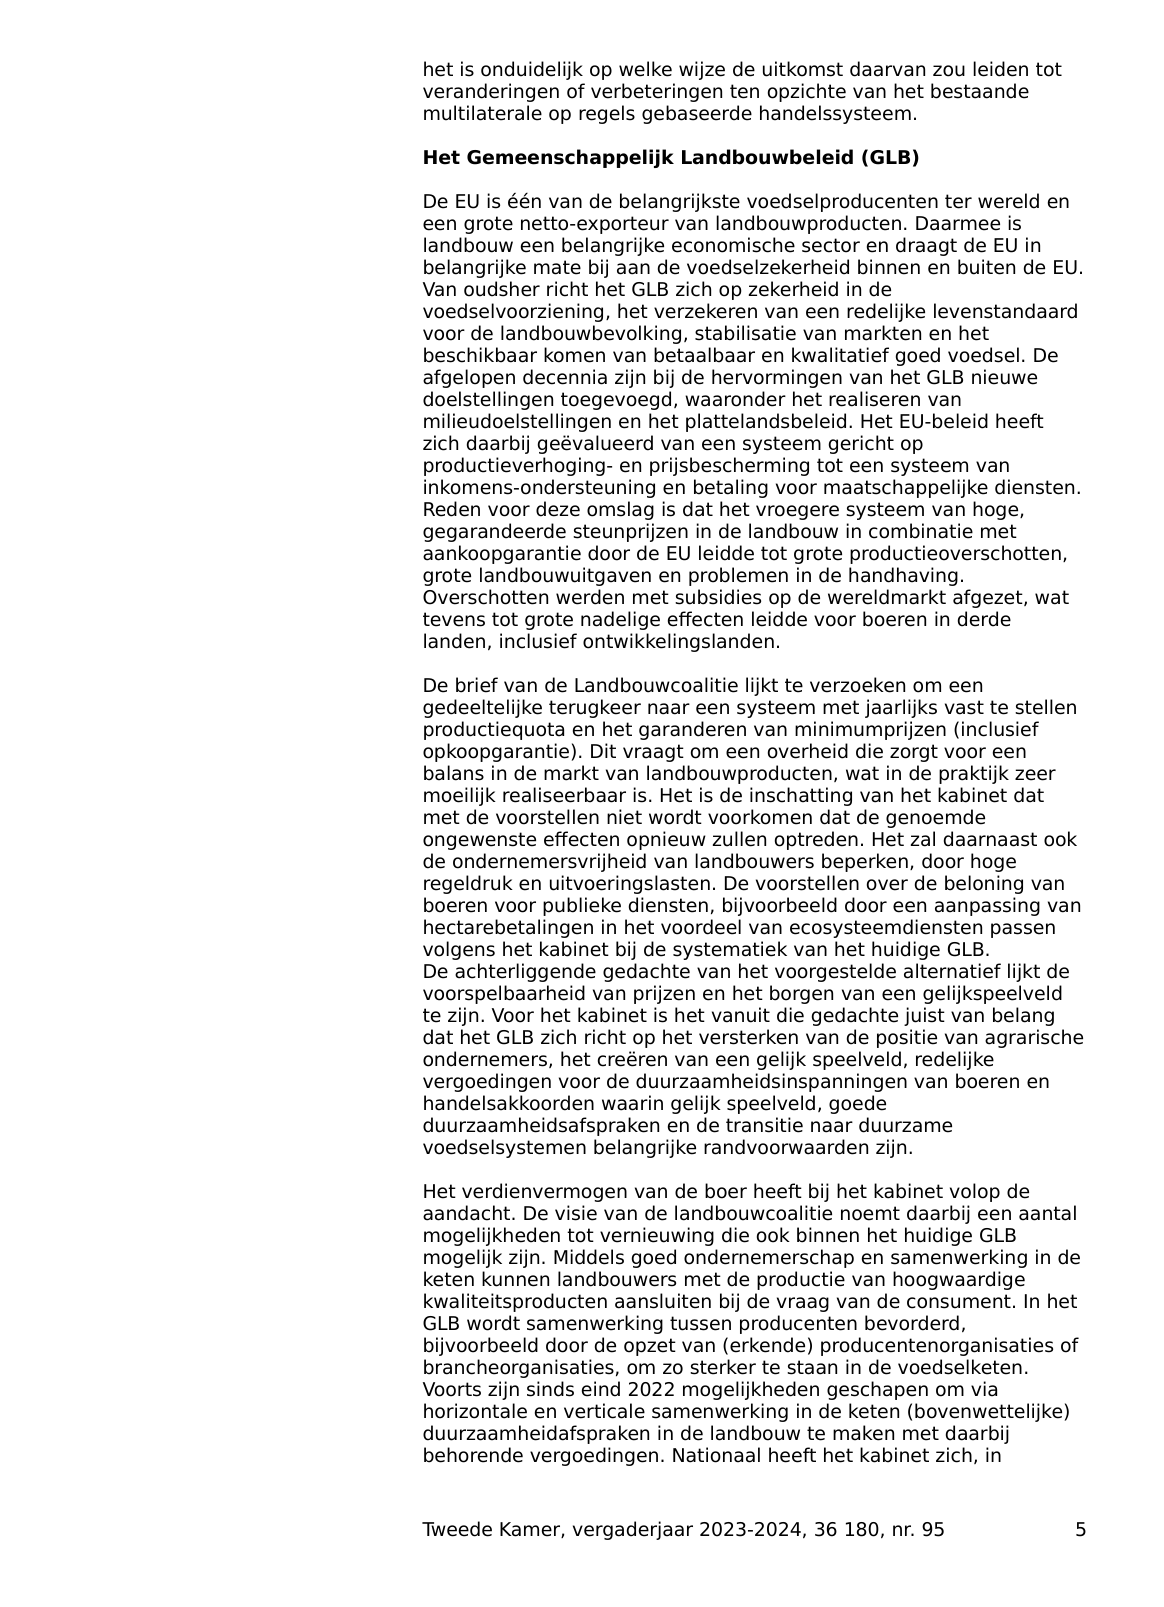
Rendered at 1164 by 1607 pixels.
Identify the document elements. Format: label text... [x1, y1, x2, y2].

text De achterliggende gedachte van het voorgestelde alternatief lijkt de voorspelbaarheid van prijzen en het borgen van een gelijkspeelveld te zijn. Voor het kabinet is het vanuit die gedachte juist van belang dat het GLB zich richt op het versterken van de positie van agrarische ondernemers, het creëren van een gelijk speelveld, redelijke vergoedingen voor de duurzaamheidsinspanningen van boeren en handelsakkoorden waarin gelijk speelveld, goede duurzaamheidsafspraken en de transitie naar duurzame voedselsystemen belangrijke randvoorwaarden zijn. [422, 961, 1087, 1159]
text De brief van de Landbouwcoalitie lijkt te verzoeken om een gedeeltelijke terugkeer naar een systeem met jaarlijks vast te stellen productiequota en het garanderen van minimumprijzen (inclusief opkoopgarantie). Dit vraagt om een overheid die zorgt voor een balans in de markt van landbouwproducten, wat in de praktijk zeer moeilijk realiseerbaar is. Het is de inschatting van het kabinet dat met de voorstellen niet wordt voorkomen dat de genoemde ongewenste effecten opnieuw zullen optreden. Het zal daarnaast ook de ondernemersvrijheid van landbouwers beperken, door hoge regeldruk en uitvoeringslasten. De voorstellen over de beloning van boeren voor publieke diensten, bijvoorbeeld door een aanpassing van hectarebetalingen in het voordeel van ecosysteemdiensten passen volgens het kabinet bij de systematiek van het huidige GLB. [422, 675, 1087, 961]
text het is onduidelijk op welke wijze de uitkomst daarvan zou leiden tot veranderingen of verbeteringen ten opzichte van het bestaande multilaterale op regels gebaseerde handelssysteem. [422, 59, 1087, 125]
text De EU is één van de belangrijkste voedselproducenten ter wereld en een grote netto-exporteur van landbouwproducten. Daarmee is landbouw een belangrijke economische sector en draagt de EU in belangrijke mate bij aan de voedselzekerheid binnen en buiten de EU. Van oudsher richt het GLB zich op zekerheid in de voedselvoorziening, het verzekeren van een redelijke levenstandaard voor de landbouwbevolking, stabilisatie van markten en het beschikbaar komen van betaalbaar en kwalitatief goed voedsel. De afgelopen decennia zijn bij de hervormingen van het GLB nieuwe doelstellingen toegevoegd, waaronder het realiseren van milieudoelstellingen en het plattelandsbeleid. Het EU-beleid heeft zich daarbij geëvalueerd van een systeem gericht op productieverhoging- en prijsbescherming tot een systeem van inkomens-ondersteuning en betaling voor maatschappelijke diensten. Reden voor deze omslag is dat het vroegere systeem van hoge, gegarandeerde steunprijzen in de landbouw in combinatie met aankoopgarantie door de EU leidde tot grote productieoverschotten, grote landbouwuitgaven en problemen in de handhaving. Overschotten werden met subsidies op de wereldmarkt afgezet, wat tevens tot grote nadelige effecten leidde voor boeren in derde landen, inclusief ontwikkelingslanden. [422, 191, 1087, 653]
text Het verdienvermogen van de boer heeft bij het kabinet volop de aandacht. De visie van de landbouwcoalitie noemt daarbij een aantal mogelijkheden tot vernieuwing die ook binnen het huidige GLB mogelijk zijn. Middels goed ondernemerschap en samenwerking in de keten kunnen landbouwers met de productie van hoogwaardige kwaliteitsproducten aansluiten bij de vraag van de consument. In het GLB wordt samenwerking tussen producenten bevorderd, bijvoorbeeld door de opzet van (erkende) producentenorganisaties of brancheorganisaties, om zo sterker te staan in de voedselketen. Voorts zijn sinds eind 2022 mogelijkheden geschapen om via horizontale en verticale samenwerking in de keten (bovenwettelijke) duurzaamheidafspraken in de landbouw te maken met daarbij behorende vergoedingen. Nationaal heeft het kabinet zich, in [422, 1181, 1087, 1467]
subtitle Het Gemeenschappelijk Landbouwbeleid (GLB) [422, 147, 1087, 169]
